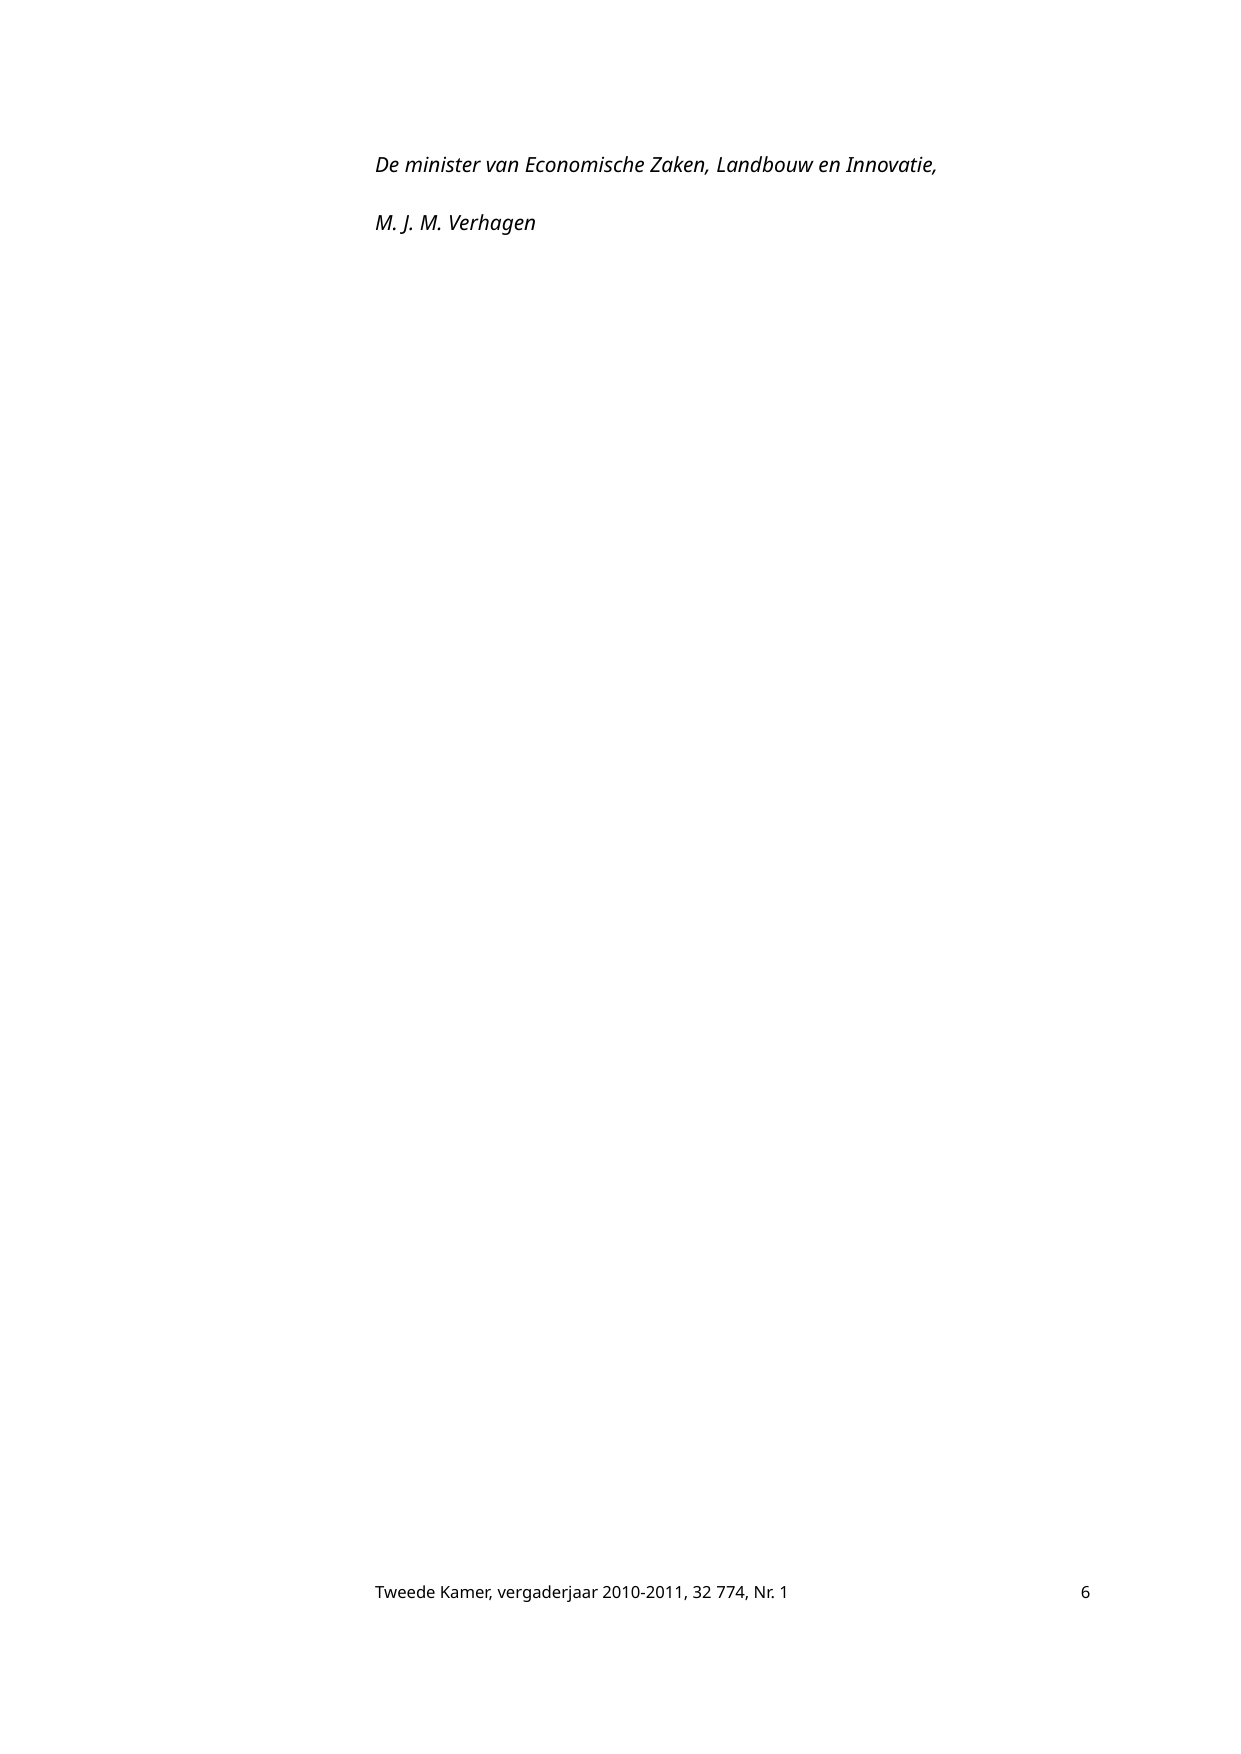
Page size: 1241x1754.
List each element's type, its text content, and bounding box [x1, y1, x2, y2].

text M. J. M. Verhagen [375, 208, 1090, 237]
text De minister van Economische Zaken, Landbouw en Innovatie, [375, 150, 1090, 178]
